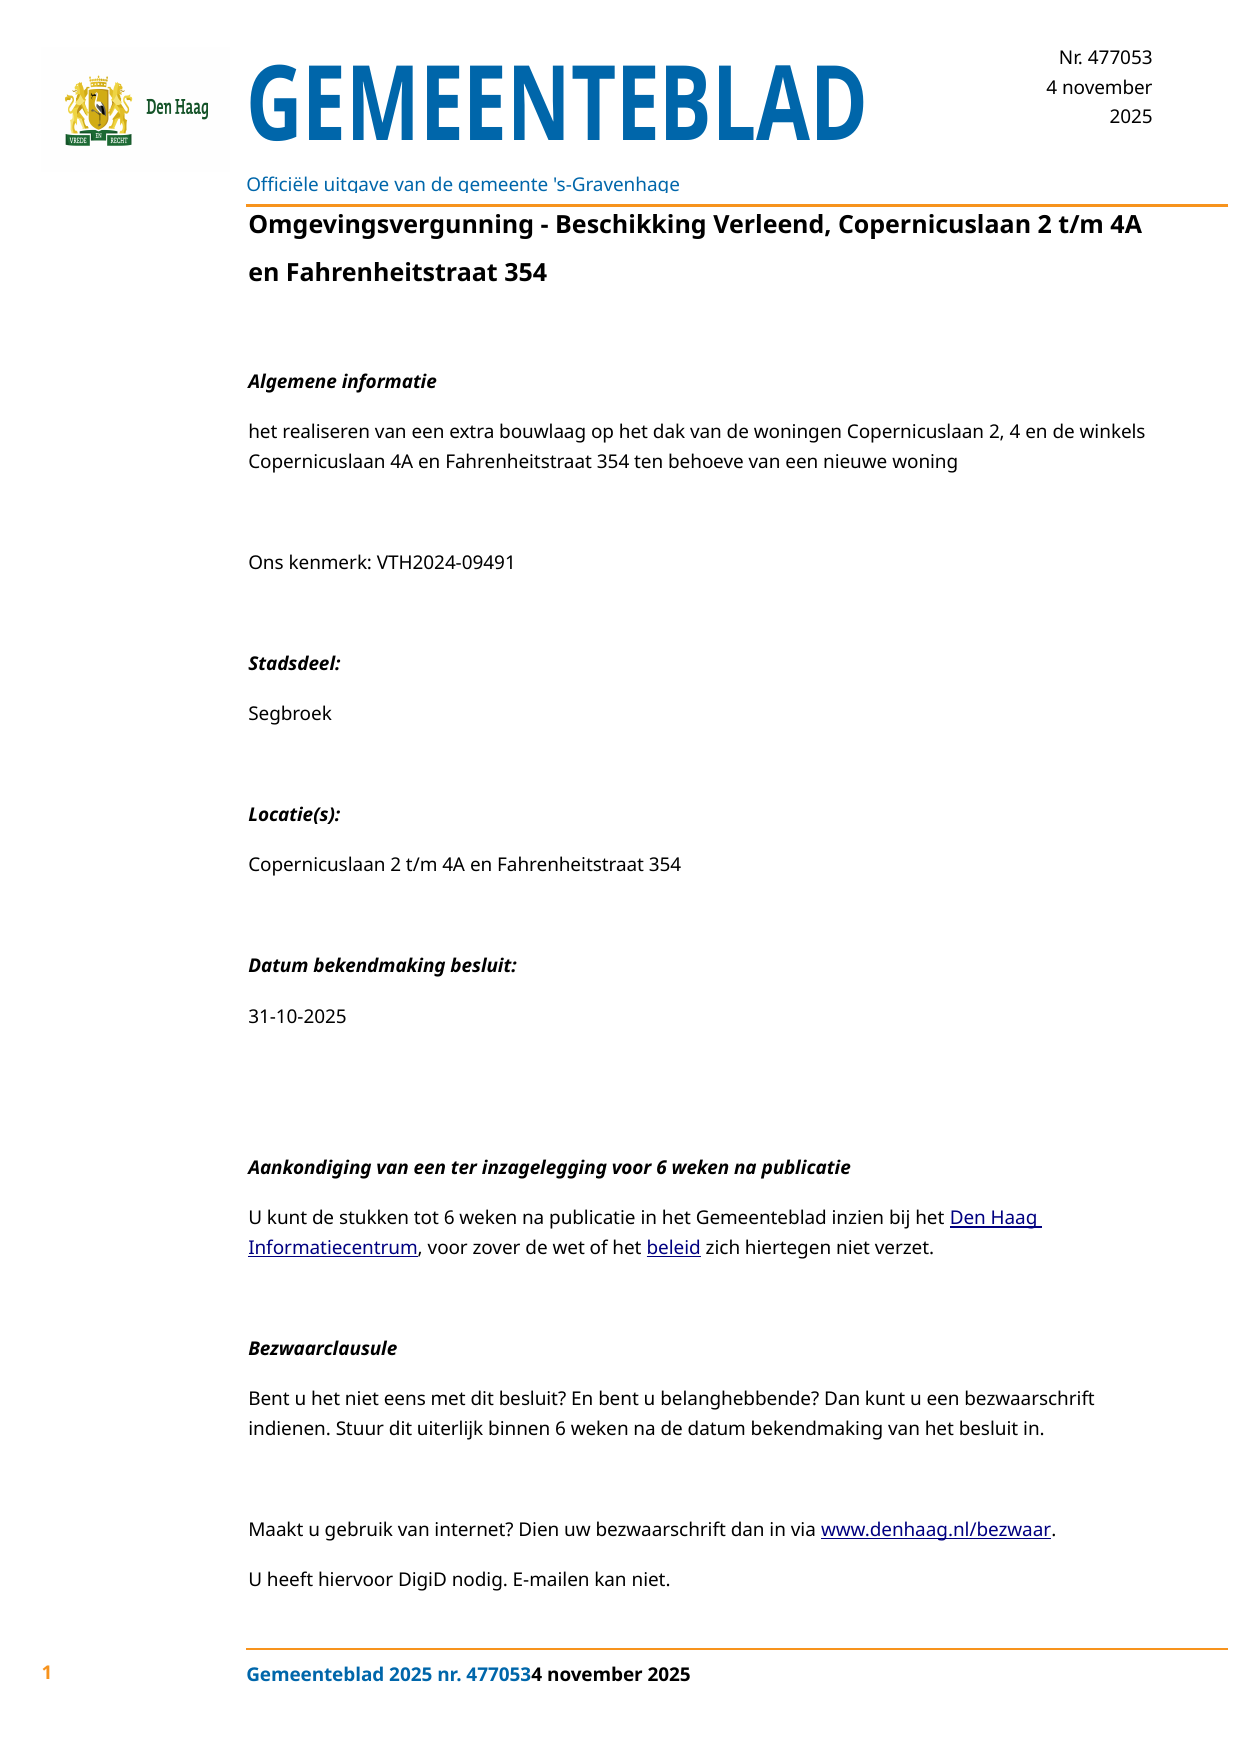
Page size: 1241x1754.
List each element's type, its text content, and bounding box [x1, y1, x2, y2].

text Omgevingsvergunning - Beschikking Verleend, Copernicuslaan 2 t/m 4A en Fahrenheitstraat 354 [248, 207, 1152, 288]
text U kunt de stukken tot 6 weken na publicatie in het Gemeenteblad inzien bij het Den Haag Informatiecentrum, voor zover de wet of het beleid zich hiertegen niet verzet. [248, 1204, 1152, 1260]
text Datum bekendmaking besluit: [248, 952, 1152, 978]
text Ons kenmerk: VTH2024-09491 [248, 549, 1152, 575]
text Bent u het niet eens met dit besluit? En bent u belanghebbende? Dan kunt u een bezwaarschrift indienen. Stuur dit uiterlijk binnen 6 weken na de datum bekendmaking van het besluit in. [248, 1385, 1152, 1441]
text het realiseren van een extra bouwlaag op het dak van de woningen Copernicuslaan 2, 4 en de winkels Copernicuslaan 4A en Fahrenheitstraat 354 ten behoeve van een nieuwe woning [248, 419, 1152, 474]
text Bezwaarclausule [248, 1335, 1152, 1361]
text Locatie(s): [248, 801, 1152, 827]
picture [41, 47, 231, 172]
text Maakt u gebruik van internet? Dien uw bezwaarschrift dan in via www.denhaag.nl/bezwaar. [248, 1516, 1152, 1542]
text U heeft hiervoor DigiD nodig. E-mailen kan niet. [248, 1566, 1152, 1592]
text Stadsdeel: [248, 650, 1152, 676]
text 31-10-2025 [248, 1003, 1152, 1029]
text Algemene informatie [248, 368, 1152, 394]
text Aankondiging van een ter inzagelegging voor 6 weken na publicatie [248, 1154, 1152, 1180]
text Segbroek [248, 700, 1152, 726]
text Copernicuslaan 2 t/m 4A en Fahrenheitstraat 354 [248, 852, 1152, 877]
